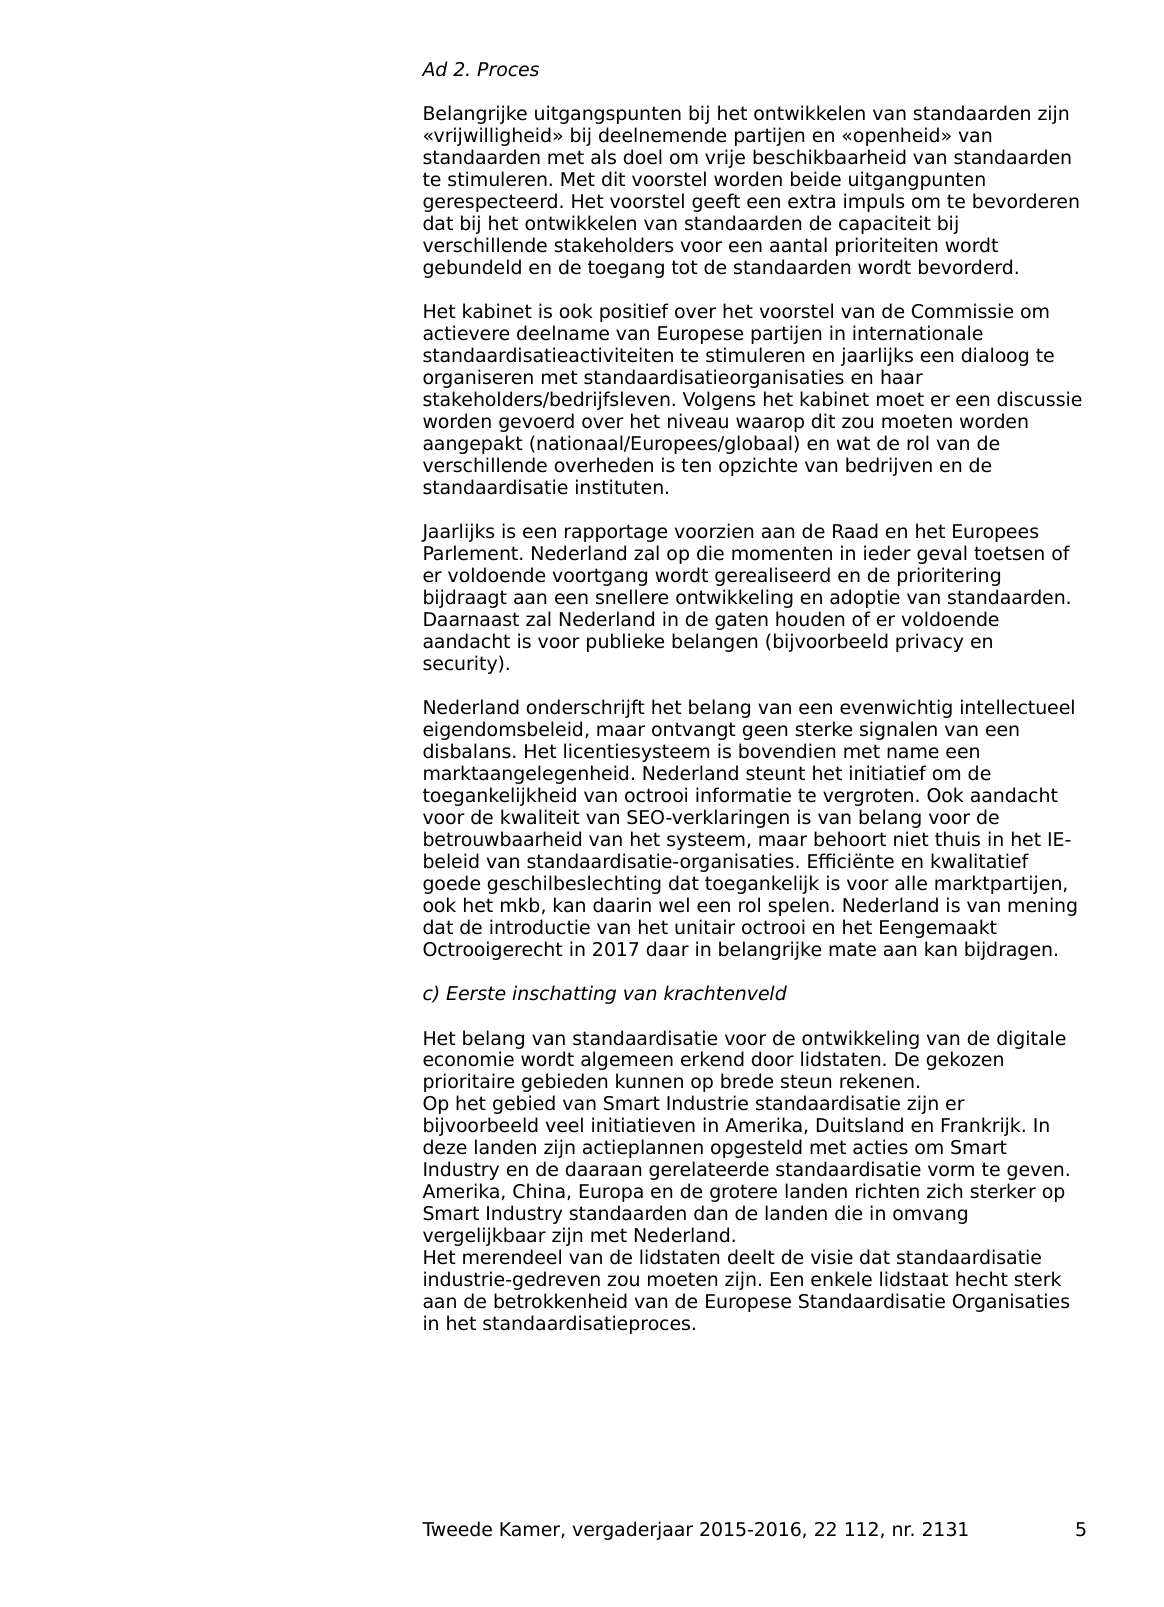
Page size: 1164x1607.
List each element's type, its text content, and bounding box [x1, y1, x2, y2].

text Belangrijke uitgangspunten bij het ontwikkelen van standaarden zijn «vrijwilligheid» bij deelnemende partijen en «openheid» van standaarden met als doel om vrije beschikbaarheid van standaarden te stimuleren. Met dit voorstel worden beide uitgangpunten gerespecteerd. Het voorstel geeft een extra impuls om te bevorderen dat bij het ontwikkelen van standaarden de capaciteit bij verschillende stakeholders voor een aantal prioriteiten wordt gebundeld en de toegang tot de standaarden wordt bevorderd. [422, 103, 1087, 279]
text Het belang van standaardisatie voor de ontwikkeling van de digitale economie wordt algemeen erkend door lidstaten. De gekozen prioritaire gebieden kunnen op brede steun rekenen. [422, 1027, 1087, 1093]
text Nederland onderschrijft het belang van een evenwichtig intellectueel eigendomsbeleid, maar ontvangt geen sterke signalen van een disbalans. Het licentiesysteem is bovendien met name een marktaangelegenheid. Nederland steunt het initiatief om de toegankelijkheid van octrooi informatie te vergroten. Ook aandacht voor de kwaliteit van SEO-verklaringen is van belang voor de betrouwbaarheid van het systeem, maar behoort niet thuis in het IE-beleid van standaardisatie-organisaties. Efficiënte en kwalitatief goede geschilbeslechting dat toegankelijk is voor alle marktpartijen, ook het mkb, kan daarin wel een rol spelen. Nederland is van mening dat de introductie van het unitair octrooi en het Eengemaakt Octrooigerecht in 2017 daar in belangrijke mate aan kan bijdragen. [422, 697, 1087, 961]
subtitle c) Eerste inschatting van krachtenveld [422, 983, 1087, 1005]
text Jaarlijks is een rapportage voorzien aan de Raad en het Europees Parlement. Nederland zal op die momenten in ieder geval toetsen of er voldoende voortgang wordt gerealiseerd en de prioritering bijdraagt aan een snellere ontwikkeling en adoptie van standaarden. Daarnaast zal Nederland in de gaten houden of er voldoende aandacht is voor publieke belangen (bijvoorbeeld privacy en security). [422, 521, 1087, 675]
text Op het gebied van Smart Industrie standaardisatie zijn er bijvoorbeeld veel initiatieven in Amerika, Duitsland en Frankrijk. In deze landen zijn actieplannen opgesteld met acties om Smart Industry en de daaraan gerelateerde standaardisatie vorm te geven. Amerika, China, Europa en de grotere landen richten zich sterker op Smart Industry standaarden dan de landen die in omvang vergelijkbaar zijn met Nederland. [422, 1093, 1087, 1247]
text Het kabinet is ook positief over het voorstel van de Commissie om actievere deelname van Europese partijen in internationale standaardisatieactiviteiten te stimuleren en jaarlijks een dialoog te organiseren met standaardisatieorganisaties en haar stakeholders/bedrijfsleven. Volgens het kabinet moet er een discussie worden gevoerd over het niveau waarop dit zou moeten worden aangepakt (nationaal/Europees/globaal) en wat de rol van de verschillende overheden is ten opzichte van bedrijven en de standaardisatie instituten. [422, 301, 1087, 499]
subtitle Ad 2. Proces [422, 59, 1087, 81]
text Het merendeel van de lidstaten deelt de visie dat standaardisatie industrie-gedreven zou moeten zijn. Een enkele lidstaat hecht sterk aan de betrokkenheid van de Europese Standaardisatie Organisaties in het standaardisatieproces. [422, 1247, 1087, 1335]
